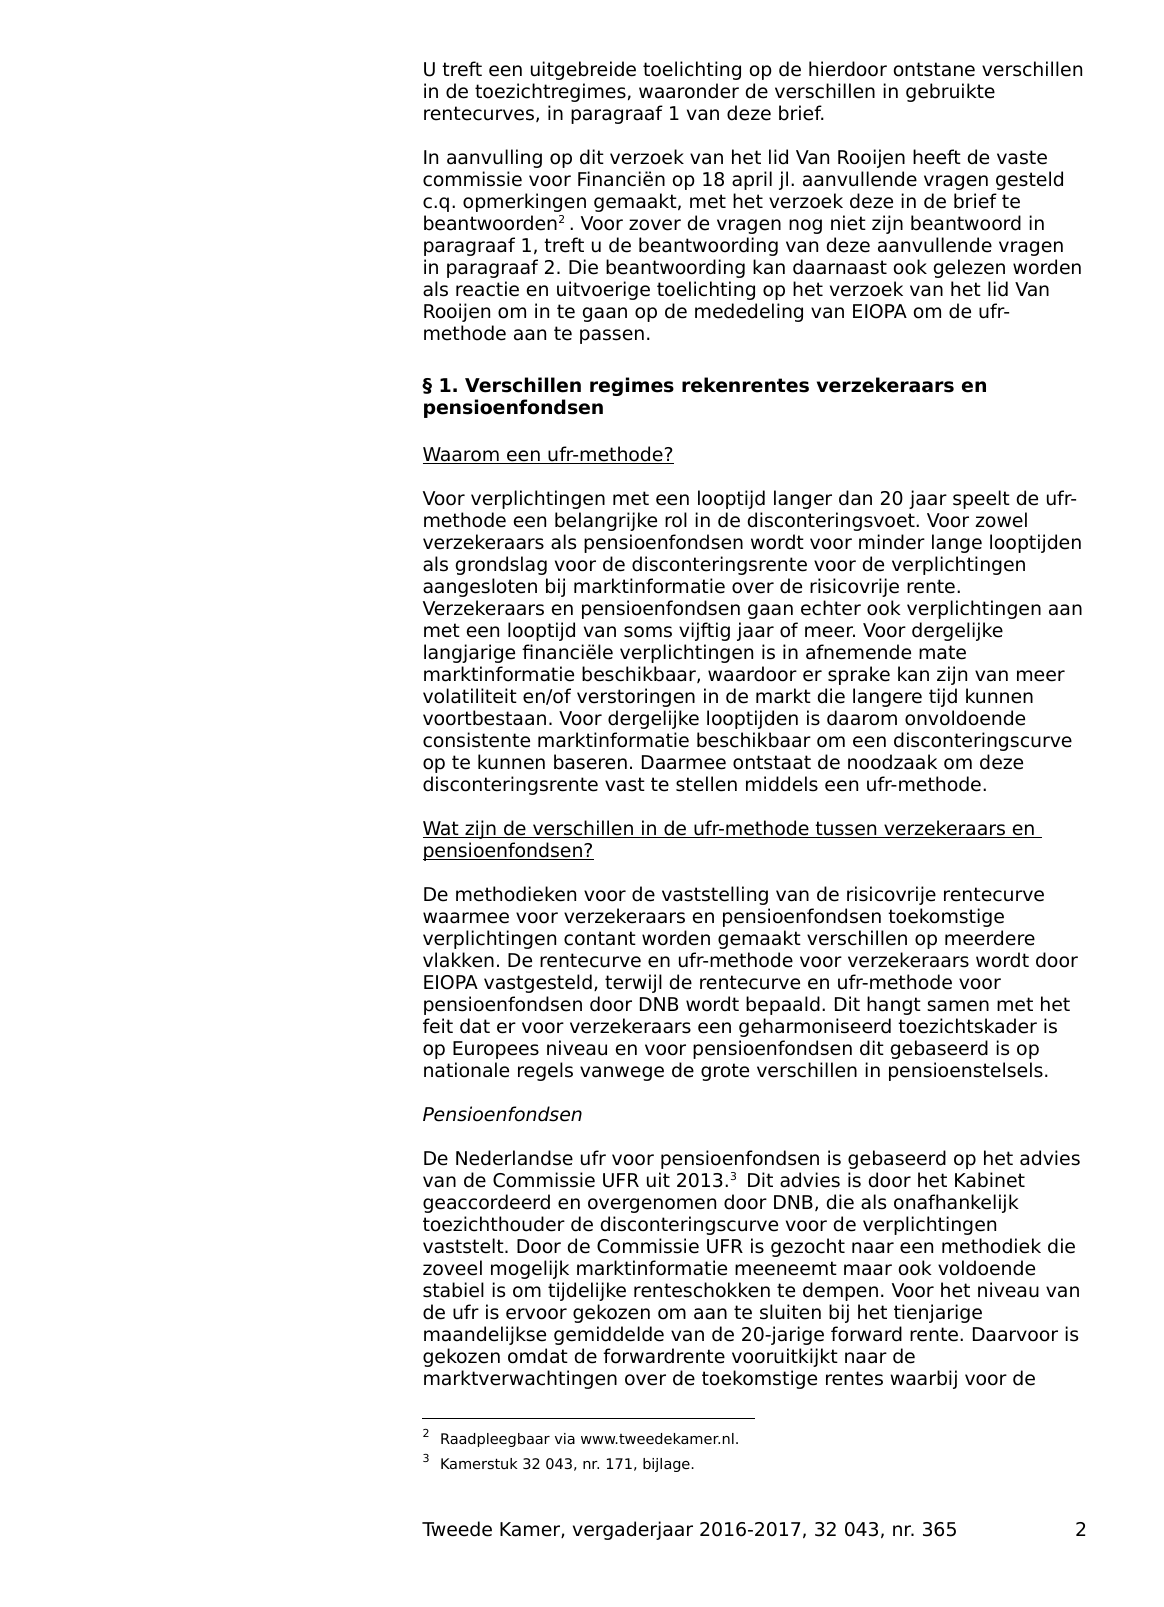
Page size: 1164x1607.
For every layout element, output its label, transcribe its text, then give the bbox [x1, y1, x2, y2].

text De methodieken voor de vaststelling van de risicovrije rentecurve waarmee voor verzekeraars en pensioenfondsen toekomstige verplichtingen contant worden gemaakt verschillen op meerdere vlakken. De rentecurve en ufr-methode voor verzekeraars wordt door EIOPA vastgesteld, terwijl de rentecurve en ufr-methode voor pensioenfondsen door DNB wordt bepaald. Dit hangt samen met het feit dat er voor verzekeraars een geharmoniseerd toezichtskader is op Europees niveau en voor pensioenfondsen dit gebaseerd is op nationale regels vanwege de grote verschillen in pensioenstelsels. [422, 884, 1087, 1082]
text Voor verplichtingen met een looptijd langer dan 20 jaar speelt de ufr-methode een belangrijke rol in de disconteringsvoet. Voor zowel verzekeraars als pensioenfondsen wordt voor minder lange looptijden als grondslag voor de disconteringsrente voor de verplichtingen aangesloten bij marktinformatie over de risicovrije rente. Verzekeraars en pensioenfondsen gaan echter ook verplichtingen aan met een looptijd van soms vijftig jaar of meer. Voor dergelijke langjarige financiële verplichtingen is in afnemende mate marktinformatie beschikbaar, waardoor er sprake kan zijn van meer volatiliteit en/of verstoringen in de markt die langere tijd kunnen voortbestaan. Voor dergelijke looptijden is daarom onvoldoende consistente marktinformatie beschikbaar om een disconteringscurve op te kunnen baseren. Daarmee ontstaat de noodzaak om deze disconteringsrente vast te stellen middels een ufr-methode. [422, 488, 1087, 796]
text Raadpleegbaar via www.tweedekamer.nl. [422, 1427, 1087, 1449]
text De Nederlandse ufr voor pensioenfondsen is gebaseerd op het advies van de Commissie UFR uit 2013. Dit advies is door het Kabinet geaccordeerd en overgenomen door DNB, die als onafhankelijk toezichthouder de disconteringscurve voor de verplichtingen vaststelt. Door de Commissie UFR is gezocht naar een methodiek die zoveel mogelijk marktinformatie meeneemt maar ook voldoende stabiel is om tijdelijke renteschokken te dempen. Voor het niveau van de ufr is ervoor gekozen om aan te sluiten bij het tienjarige maandelijkse gemiddelde van de 20-jarige forward rente. Daarvoor is gekozen omdat de forwardrente vooruitkijkt naar de marktverwachtingen over de toekomstige rentes waarbij voor de [422, 1148, 1087, 1390]
text In aanvulling op dit verzoek van het lid Van Rooijen heeft de vaste commissie voor Financiën op 18 april jl. aanvullende vragen gesteld c.q. opmerkingen gemaakt, met het verzoek deze in de brief te beantwoorden. Voor zover de vragen nog niet zijn beantwoord in paragraaf 1, treft u de beantwoording van deze aanvullende vragen in paragraaf 2. Die beantwoording kan daarnaast ook gelezen worden als reactie en uitvoerige toelichting op het verzoek van het lid Van Rooijen om in te gaan op de mededeling van EIOPA om de ufr-methode aan te passen. [422, 147, 1087, 345]
subtitle Waarom een ufr-methode? [422, 444, 1087, 466]
text Kamerstuk 32 043, nr. 171, bijlage. [422, 1452, 1087, 1474]
text U treft een uitgebreide toelichting op de hierdoor ontstane verschillen in de toezichtregimes, waaronder de verschillen in gebruikte rentecurves, in paragraaf 1 van deze brief. [422, 59, 1087, 125]
subtitle Pensioenfondsen [422, 1104, 1087, 1126]
subtitle § 1. Verschillen regimes rekenrentes verzekeraars en pensioenfondsen [422, 375, 1087, 419]
subtitle Wat zijn de verschillen in de ufr-methode tussen verzekeraars en pensioenfondsen? [422, 818, 1087, 862]
